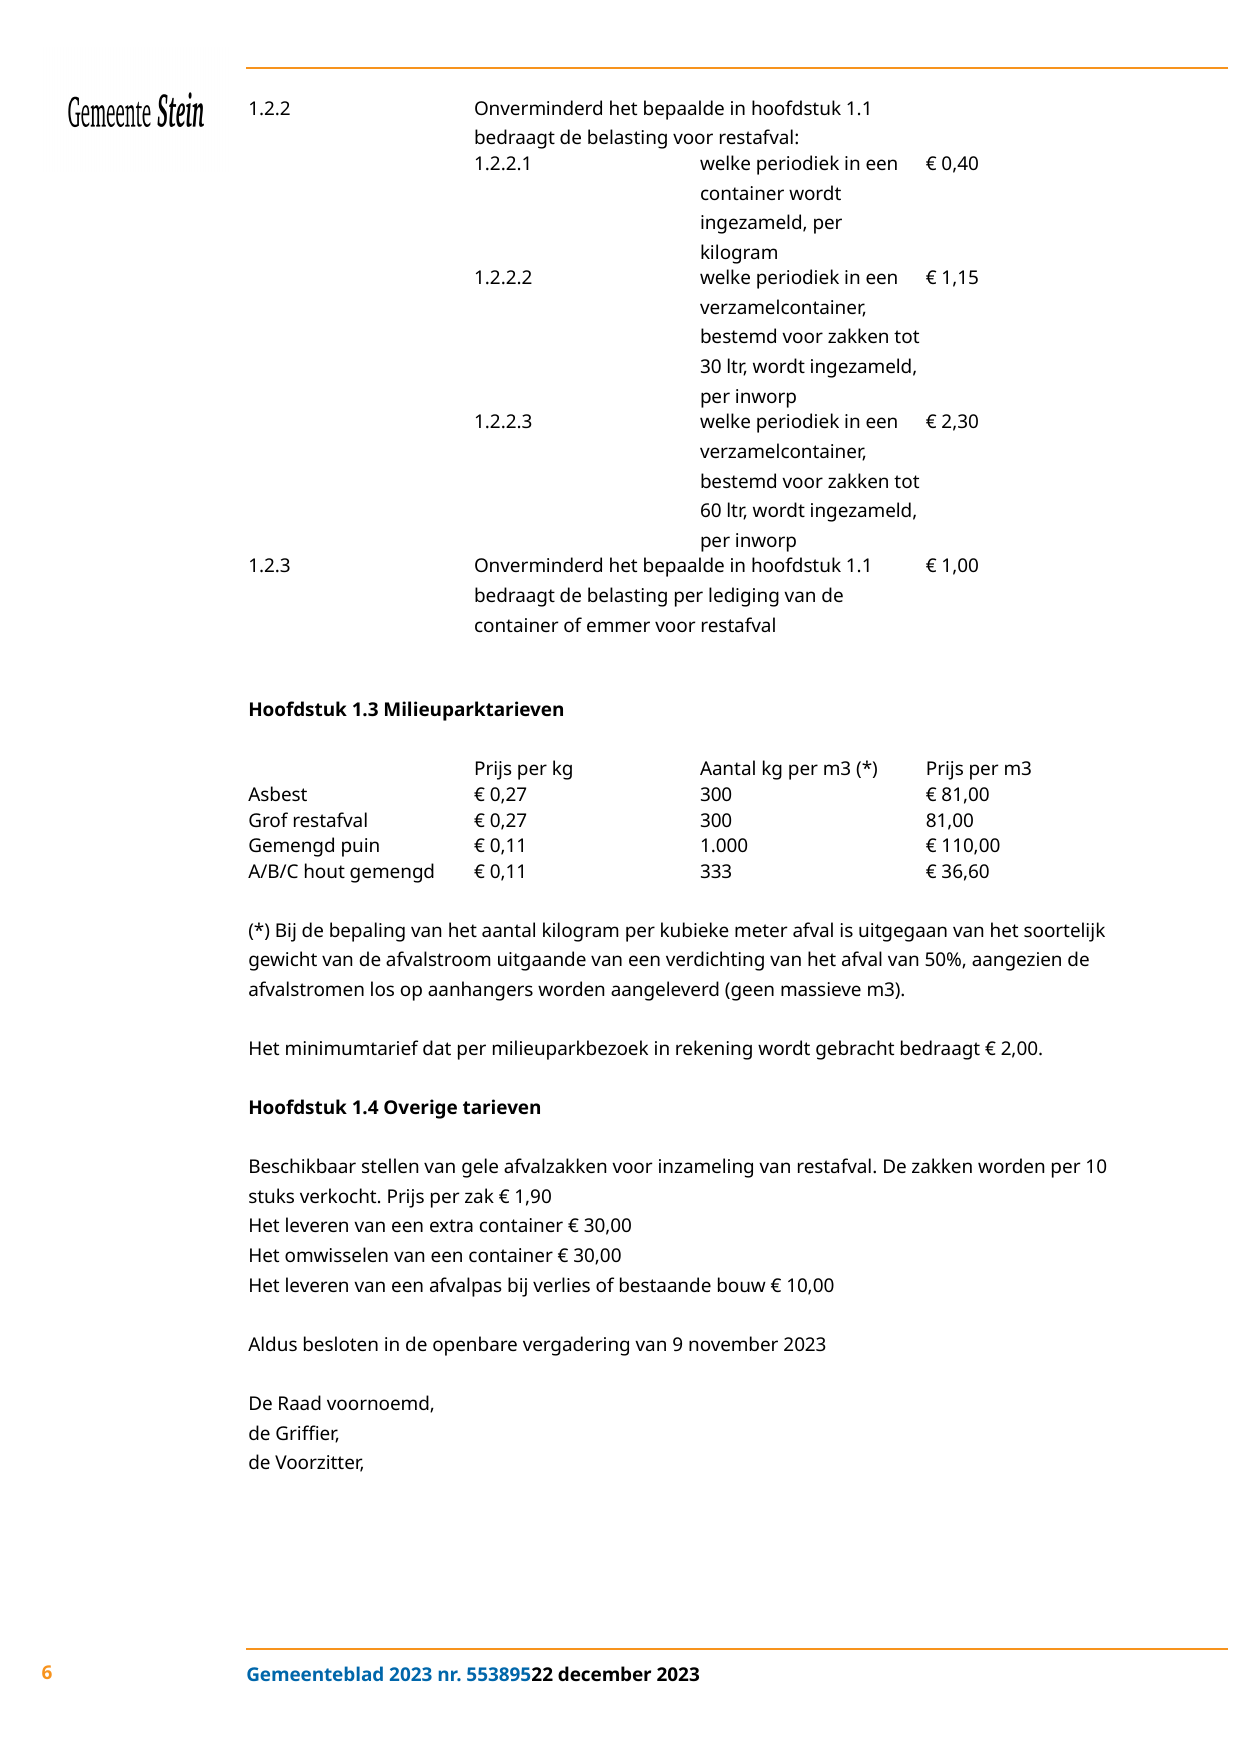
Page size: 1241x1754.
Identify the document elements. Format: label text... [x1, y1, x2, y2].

table_cell € 110,00 [926, 833, 1152, 858]
text Het leveren van een extra container € 30,00 [248, 1213, 1152, 1238]
table_cell Onverminderd het bepaalde in hoofdstuk 1.1 bedraagt de belasting voor restafval: [474, 95, 926, 150]
table_cell € 0,11 [474, 858, 700, 884]
table_cell 300 [700, 781, 926, 807]
table_cell Onverminderd het bepaalde in hoofdstuk 1.1 bedraagt de belasting per lediging van de container of emmer voor restafval [474, 553, 926, 638]
table_cell welke periodiek in een verzamelcontainer, bestemd voor zakken tot 30 ltr, wordt ingezameld, per inworp [700, 265, 926, 409]
text Beschikbaar stellen van gele afvalzakken voor inzameling van restafval. De zakken worden per 10 stuks verkocht. Prijs per zak € 1,90 [248, 1153, 1152, 1209]
text De Raad voornoemd, [248, 1390, 1152, 1416]
table_cell 1.2.2.2 [474, 265, 700, 409]
table_cell € 0,40 [926, 150, 1152, 264]
text Het minimumtarief dat per milieuparkbezoek in rekening wordt gebracht bedraagt € 2,00. [248, 1035, 1152, 1061]
table_cell € 0,27 [474, 781, 700, 807]
table_cell [926, 638, 1152, 663]
text (*) Bij de bepaling van het aantal kilogram per kubieke meter afval is uitgegaan van het soortelijk gewicht van de afvalstroom uitgaande van een verdichting van het afval van 50%, aangezien de afvalstromen los op aanhangers worden aangeleverd (geen massieve m3). [248, 917, 1152, 1002]
table_cell [248, 265, 474, 409]
table_cell € 1,15 [926, 265, 1152, 409]
table_cell 333 [700, 858, 926, 884]
text Het omwisselen van een container € 30,00 [248, 1242, 1152, 1268]
table_cell Grof restafval [248, 807, 474, 833]
table_cell € 1,00 [926, 553, 1152, 638]
table_header Prijs per m3 [926, 755, 1152, 781]
text Hoofdstuk 1.3 Milieuparktarieven [248, 696, 1152, 722]
table_cell € 36,60 [926, 858, 1152, 884]
table_cell € 0,27 [474, 807, 700, 833]
table_cell [248, 150, 474, 264]
table_header Aantal kg per m3 (*) [700, 755, 926, 781]
table_cell [248, 638, 474, 663]
table_cell [248, 409, 474, 553]
table_cell 1.2.2.3 [474, 409, 700, 553]
table_cell 81,00 [926, 807, 1152, 833]
table_cell 1.2.2 [248, 95, 474, 150]
table_cell Gemengd puin [248, 833, 474, 858]
table_cell € 2,30 [926, 409, 1152, 553]
table_cell 300 [700, 807, 926, 833]
table_cell welke periodiek in een container wordt ingezameld, per kilogram [700, 150, 926, 264]
table_cell 1.2.2.1 [474, 150, 700, 264]
table_cell 1.2.3 [248, 553, 474, 638]
picture [41, 47, 231, 172]
table_cell welke periodiek in een verzamelcontainer, bestemd voor zakken tot 60 ltr, wordt ingezameld, per inworp [700, 409, 926, 553]
table_cell € 0,11 [474, 833, 700, 858]
table_cell [474, 638, 926, 663]
table_header Prijs per kg [474, 755, 700, 781]
text de Voorzitter, [248, 1449, 1152, 1475]
table_cell [926, 95, 1152, 150]
table_cell € 81,00 [926, 781, 1152, 807]
text de Griffier, [248, 1420, 1152, 1446]
table_cell 1.000 [700, 833, 926, 858]
text Het leveren van een afvalpas bij verlies of bestaande bouw € 10,00 [248, 1272, 1152, 1298]
table_cell Asbest [248, 781, 474, 807]
table_cell A/B/C hout gemengd [248, 858, 474, 884]
text Aldus besloten in de openbare vergadering van 9 november 2023 [248, 1331, 1152, 1357]
table_header [248, 755, 474, 781]
text Hoofdstuk 1.4 Overige tarieven [248, 1094, 1152, 1120]
